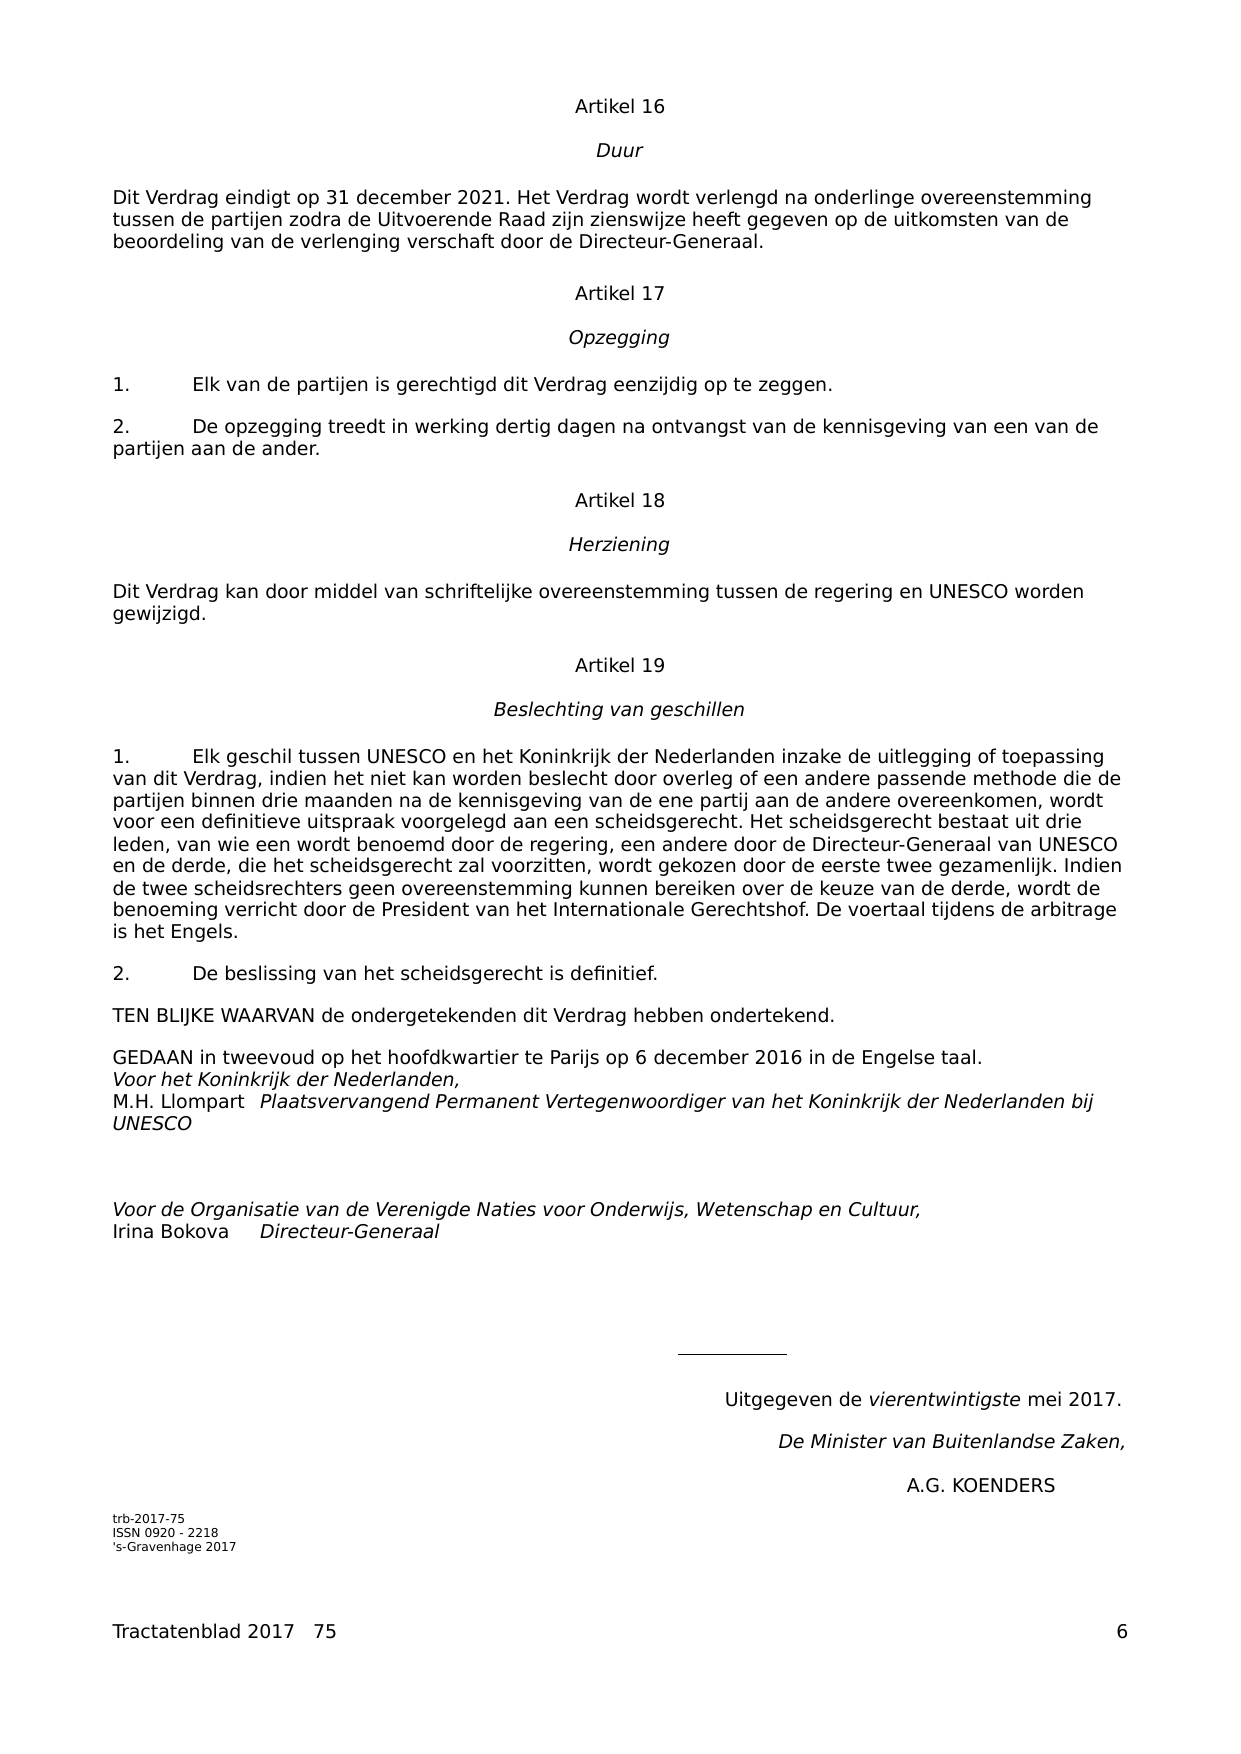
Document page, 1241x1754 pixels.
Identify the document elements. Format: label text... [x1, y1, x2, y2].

subtitle Artikel 16 Duur [112, 96, 1128, 162]
text 2. De opzegging treedt in werking dertig dagen na ontvangst van de kennisgeving van een van de partijen aan de ander. [112, 416, 1128, 460]
text 1. Elk van de partijen is gerechtigd dit Verdrag eenzijdig op te zeggen. [112, 374, 1128, 396]
text 1. Elk geschil tussen UNESCO en het Koninkrijk der Nederlanden inzake de uitlegging of toepassing van dit Verdrag, indien het niet kan worden beslecht door overleg of een andere passende methode die de partijen binnen drie maanden na de kennisgeving van de ene partij aan de andere overeenkomen, wordt voor een definitieve uitspraak voorgelegd aan een scheidsgerecht. Het scheidsgerecht bestaat uit drie leden, van wie een wordt benoemd door de regering, een andere door de Directeur-Generaal van UNESCO en de derde, die het scheidsgerecht zal voorzitten, wordt gekozen door de eerste twee gezamenlijk. Indien de twee scheidsrechters geen overeenstemming kunnen bereiken over de keuze van de derde, wordt de benoeming verricht door de President van het Internationale Gerechtshof. De voertaal tijdens de arbitrage is het Engels. [112, 746, 1128, 943]
text GEDAAN in tweevoud op het hoofdkwartier te Parijs op 6 december 2016 in de Engelse taal. [112, 1047, 1128, 1069]
subtitle Artikel 17 Opzegging [112, 283, 1128, 349]
subtitle Artikel 19 Beslechting van geschillen [112, 654, 1128, 721]
text Voor de Organisatie van de Verenigde Naties voor Onderwijs, Wetenschap en Cultuur, Irina Bokova Directeur-Generaal [112, 1199, 1128, 1287]
text Voor het Koninkrijk der Nederlanden, M.H. Llompart Plaatsvervangend Permanent Vertegenwoordiger van het Koninkrijk der Nederlanden bij UNESCO [112, 1069, 1128, 1179]
text 2. De beslissing van het scheidsgerecht is definitief. [112, 963, 1128, 985]
text De Minister van Buitenlandse Zaken, A.G. KOENDERS [112, 1431, 1128, 1497]
text Dit Verdrag eindigt op 31 december 2021. Het Verdrag wordt verlengd na onderlinge overeenstemming tussen de partijen zodra de Uitvoerende Raad zijn zienswijze heeft gegeven op de uitkomsten van de beoordeling van de verlenging verschaft door de Directeur-Generaal. [112, 187, 1128, 253]
text ISSN 0920 - 2218 [112, 1526, 346, 1540]
subtitle Artikel 18 Herziening [112, 490, 1128, 556]
text Uitgegeven de vierentwintigste mei 2017. [112, 1389, 1128, 1411]
text trb-2017-75 [112, 1512, 346, 1526]
text Dit Verdrag kan door middel van schriftelijke overeenstemming tussen de regering en UNESCO worden gewijzigd. [112, 581, 1128, 624]
text 's-Gravenhage 2017 [112, 1540, 346, 1554]
text TEN BLIJKE WAARVAN de ondergetekenden dit Verdrag hebben ondertekend. [112, 1005, 1128, 1027]
